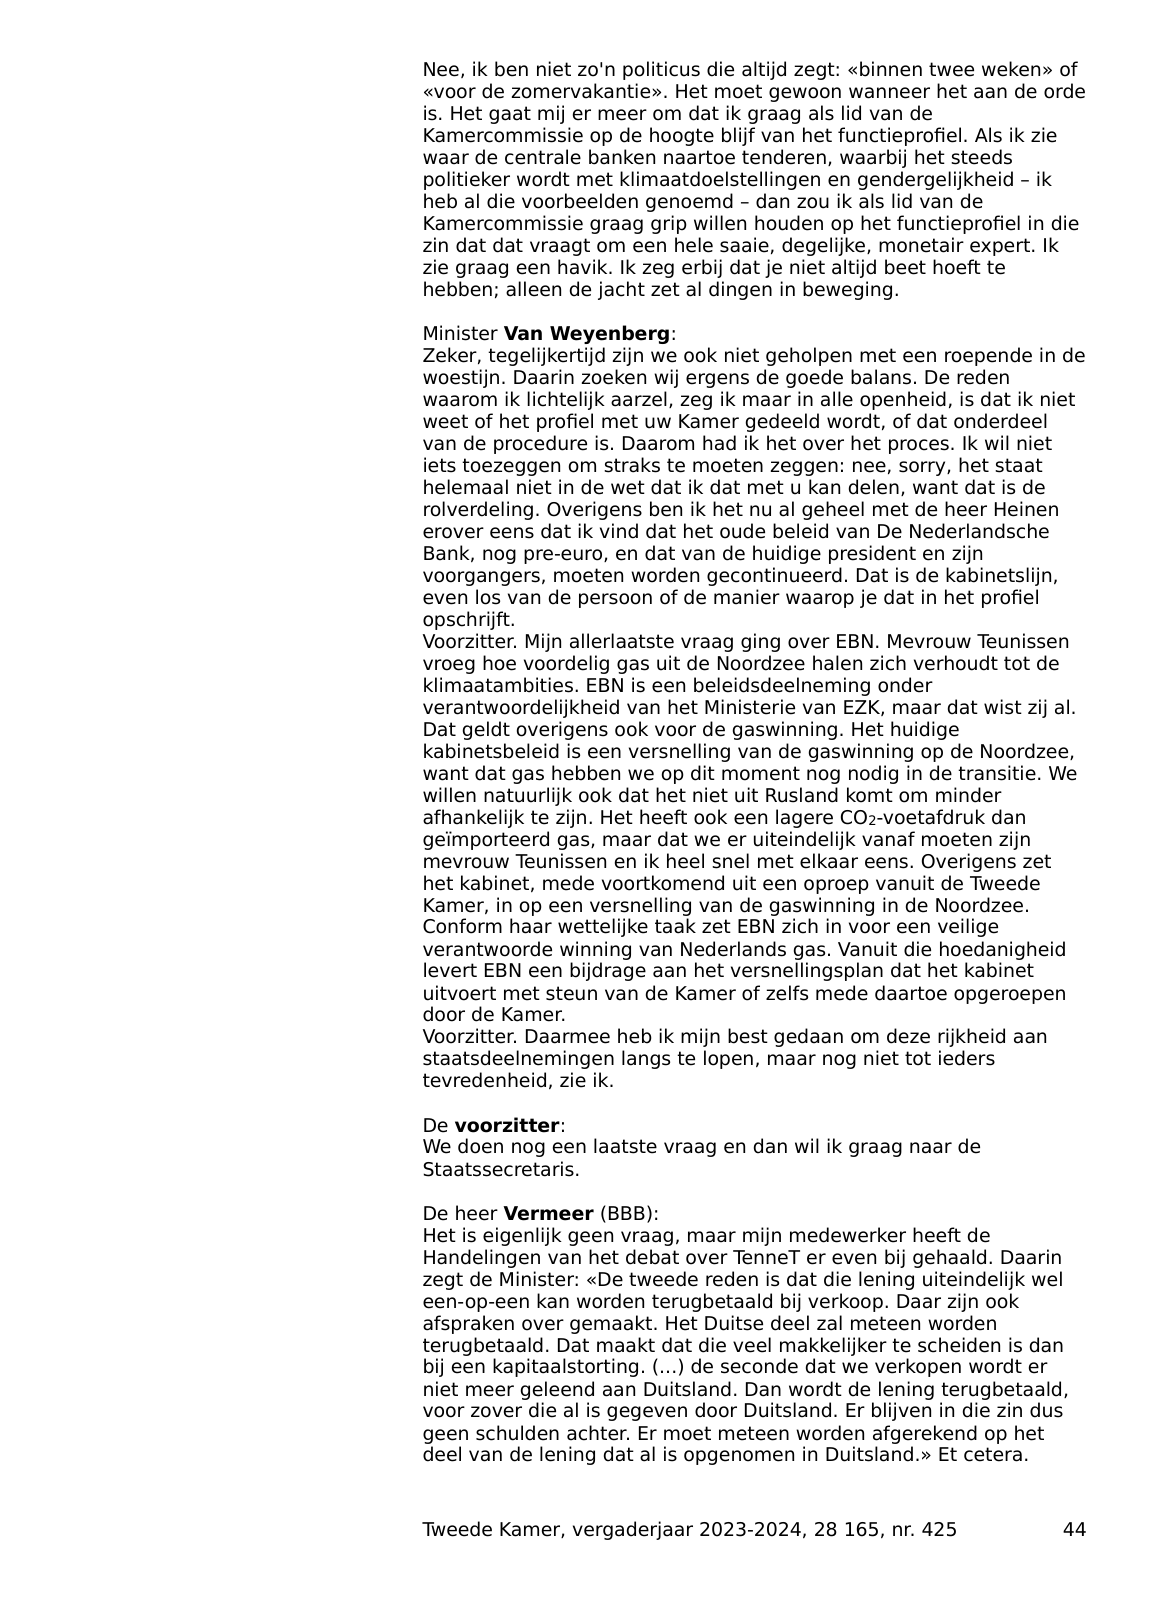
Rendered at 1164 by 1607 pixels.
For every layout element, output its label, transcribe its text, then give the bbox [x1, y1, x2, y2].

text Het is eigenlijk geen vraag, maar mijn medewerker heeft de Handelingen van het debat over TenneT er even bij gehaald. Daarin zegt de Minister: «De tweede reden is dat die lening uiteindelijk wel een-op-een kan worden terugbetaald bij verkoop. Daar zijn ook afspraken over gemaakt. Het Duitse deel zal meteen worden terugbetaald. Dat maakt dat die veel makkelijker te scheiden is dan bij een kapitaalstorting. (...) de seconde dat we verkopen wordt er niet meer geleend aan Duitsland. Dan wordt de lening terugbetaald, voor zover die al is gegeven door Duitsland. Er blijven in die zin dus geen schulden achter. Er moet meteen worden afgerekend op het deel van de lening dat al is opgenomen in Duitsland.» Et cetera. [422, 1224, 1087, 1466]
text Nee, ik ben niet zo'n politicus die altijd zegt: «binnen twee weken» of «voor de zomervakantie». Het moet gewoon wanneer het aan de orde is. Het gaat mij er meer om dat ik graag als lid van de Kamercommissie op de hoogte blijf van het functieprofiel. Als ik zie waar de centrale banken naartoe tenderen, waarbij het steeds politieker wordt met klimaatdoelstellingen en gendergelijkheid – ik heb al die voorbeelden genoemd – dan zou ik als lid van de Kamercommissie graag grip willen houden op het functieprofiel in die zin dat dat vraagt om een hele saaie, degelijke, monetair expert. Ik zie graag een havik. Ik zeg erbij dat je niet altijd beet hoeft te hebben; alleen de jacht zet al dingen in beweging. [422, 59, 1087, 301]
text De heer Vermeer (BBB): [422, 1203, 1087, 1224]
text Minister Van Weyenberg: [422, 323, 1087, 345]
text De voorzitter: [422, 1114, 1087, 1136]
text Voorzitter. Mijn allerlaatste vraag ging over EBN. Mevrouw Teunissen vroeg hoe voordelig gas uit de Noordzee halen zich verhoudt tot de klimaatambities. EBN is een beleidsdeelneming onder verantwoordelijkheid van het Ministerie van EZK, maar dat wist zij al. Dat geldt overigens ook voor de gaswinning. Het huidige kabinetsbeleid is een versnelling van de gaswinning op de Noordzee, want dat gas hebben we op dit moment nog nodig in de transitie. We willen natuurlijk ook dat het niet uit Rusland komt om minder afhankelijk te zijn. Het heeft ook een lagere CO2-voetafdruk dan geïmporteerd gas, maar dat we er uiteindelijk vanaf moeten zijn mevrouw Teunissen en ik heel snel met elkaar eens. Overigens zet het kabinet, mede voortkomend uit een oproep vanuit de Tweede Kamer, in op een versnelling van de gaswinning in de Noordzee. Conform haar wettelijke taak zet EBN zich in voor een veilige verantwoorde winning van Nederlands gas. Vanuit die hoedanigheid levert EBN een bijdrage aan het versnellingsplan dat het kabinet uitvoert met steun van de Kamer of zelfs mede daartoe opgeroepen door de Kamer. [422, 631, 1087, 1026]
text Voorzitter. Daarmee heb ik mijn best gedaan om deze rijkheid aan staatsdeelnemingen langs te lopen, maar nog niet tot ieders tevredenheid, zie ik. [422, 1026, 1087, 1092]
text We doen nog een laatste vraag en dan wil ik graag naar de Staatssecretaris. [422, 1136, 1087, 1180]
text Zeker, tegelijkertijd zijn we ook niet geholpen met een roepende in de woestijn. Daarin zoeken wij ergens de goede balans. De reden waarom ik lichtelijk aarzel, zeg ik maar in alle openheid, is dat ik niet weet of het profiel met uw Kamer gedeeld wordt, of dat onderdeel van de procedure is. Daarom had ik het over het proces. Ik wil niet iets toezeggen om straks te moeten zeggen: nee, sorry, het staat helemaal niet in de wet dat ik dat met u kan delen, want dat is de rolverdeling. Overigens ben ik het nu al geheel met de heer Heinen erover eens dat ik vind dat het oude beleid van De Nederlandsche Bank, nog pre-euro, en dat van de huidige president en zijn voorgangers, moeten worden gecontinueerd. Dat is de kabinetslijn, even los van de persoon of de manier waarop je dat in het profiel opschrijft. [422, 345, 1087, 631]
